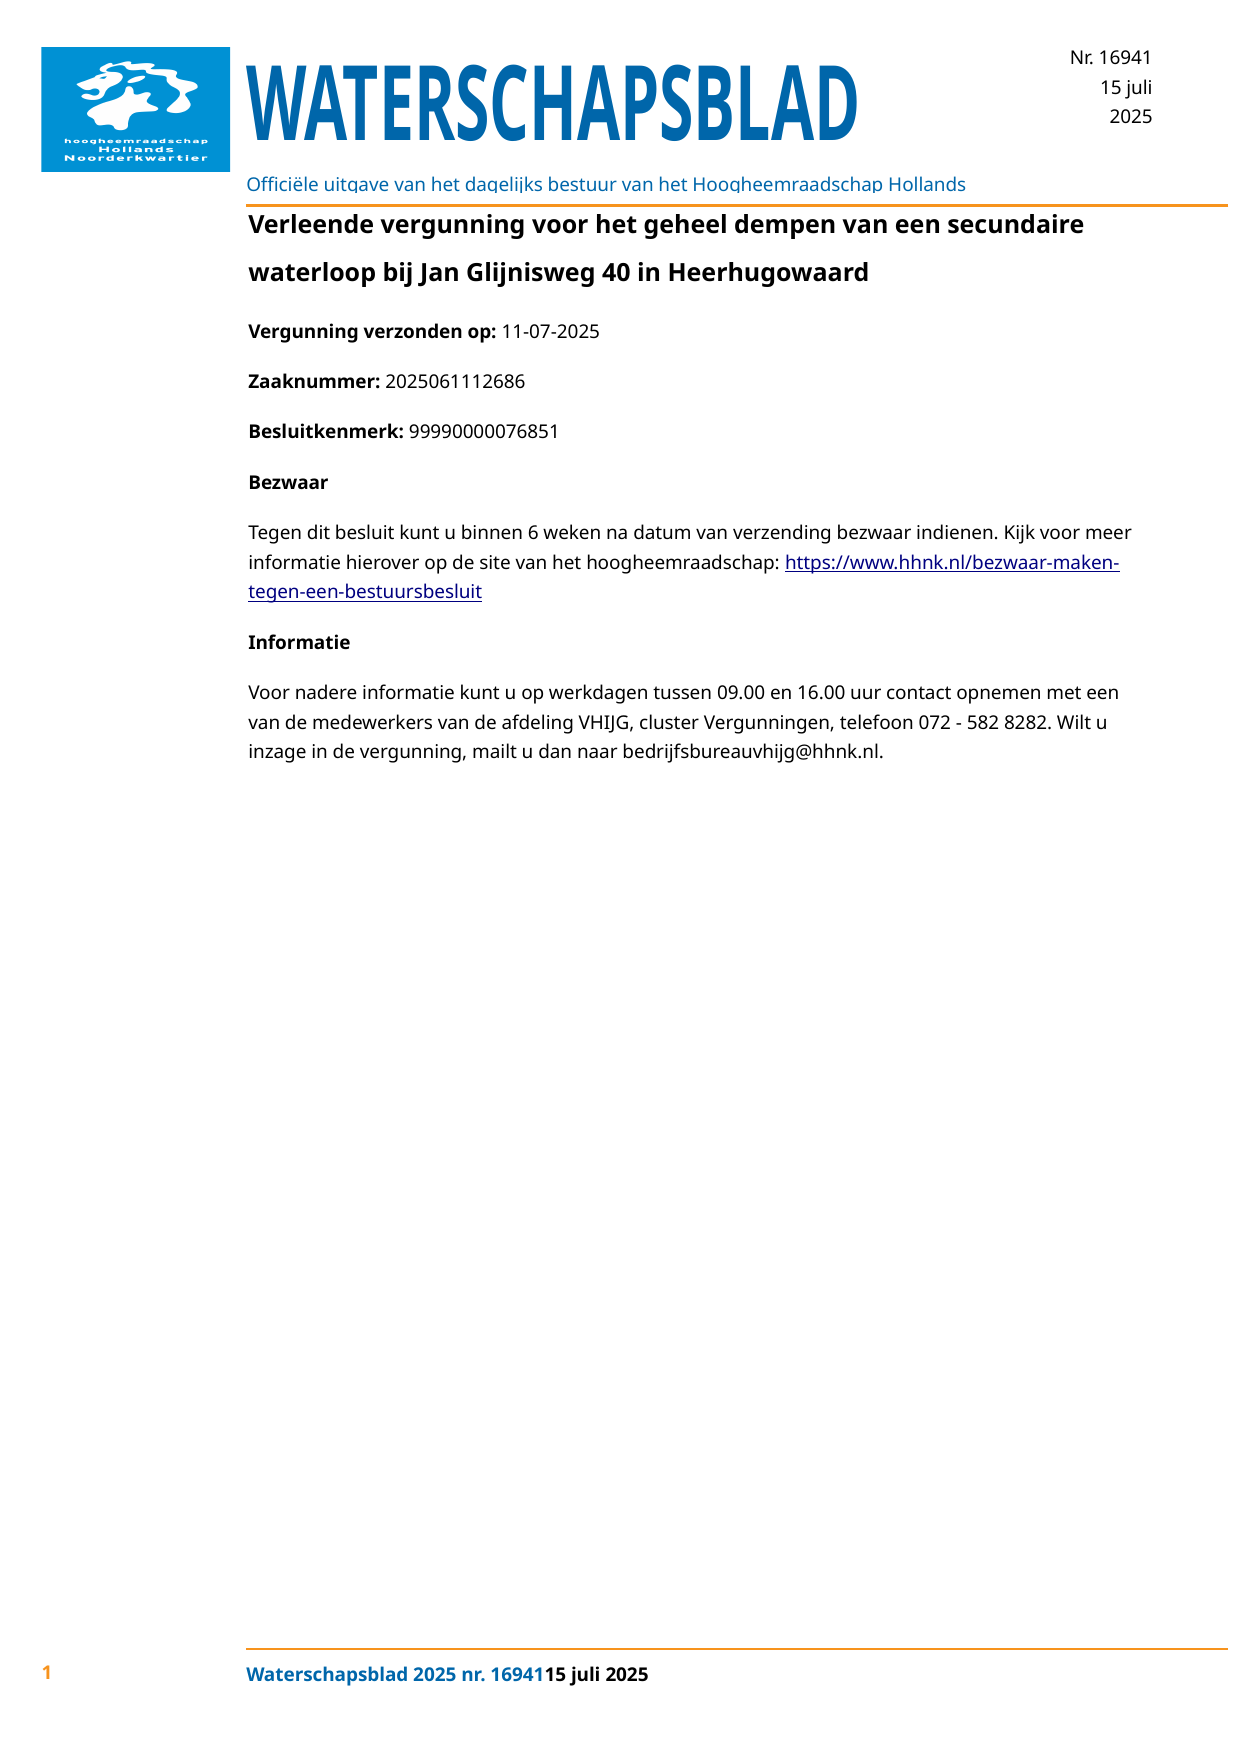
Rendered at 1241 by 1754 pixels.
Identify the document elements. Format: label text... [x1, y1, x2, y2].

text Besluitkenmerk: 99990000076851 [248, 419, 1152, 444]
text Bezwaar [248, 469, 1152, 495]
picture [129, 76, 144, 82]
picture [88, 87, 157, 130]
text Vergunning verzonden op: 11-07-2025 [248, 318, 1152, 344]
text Zaaknummer: 2025061112686 [248, 368, 1152, 394]
text Voor nadere informatie kunt u op werkdagen tussen 09.00 en 16.00 uur contact opnemen met een van de medewerkers van de afdeling VHIJG, cluster Vergunningen, telefoon 072 - 582 8282. Wilt u inzage in de vergunning, mailt u dan naar bedrijfsbureauvhijg@hhnk.nl. [248, 679, 1152, 764]
text Verleende vergunning voor het geheel dempen van een secundaire waterloop bij Jan Glijnisweg 40 in Heerhugowaard [248, 207, 1152, 288]
text Tegen dit besluit kunt u binnen 6 weken na datum van verzending bezwaar indienen. Kijk voor meer informatie hierover op de site van het hoogheemraadschap: https://www.hhnk.nl/bezwaar-maken-tegen-een-bestuursbesluit [248, 519, 1152, 604]
picture [78, 64, 122, 99]
picture [118, 62, 197, 112]
text Informatie [248, 629, 1152, 655]
